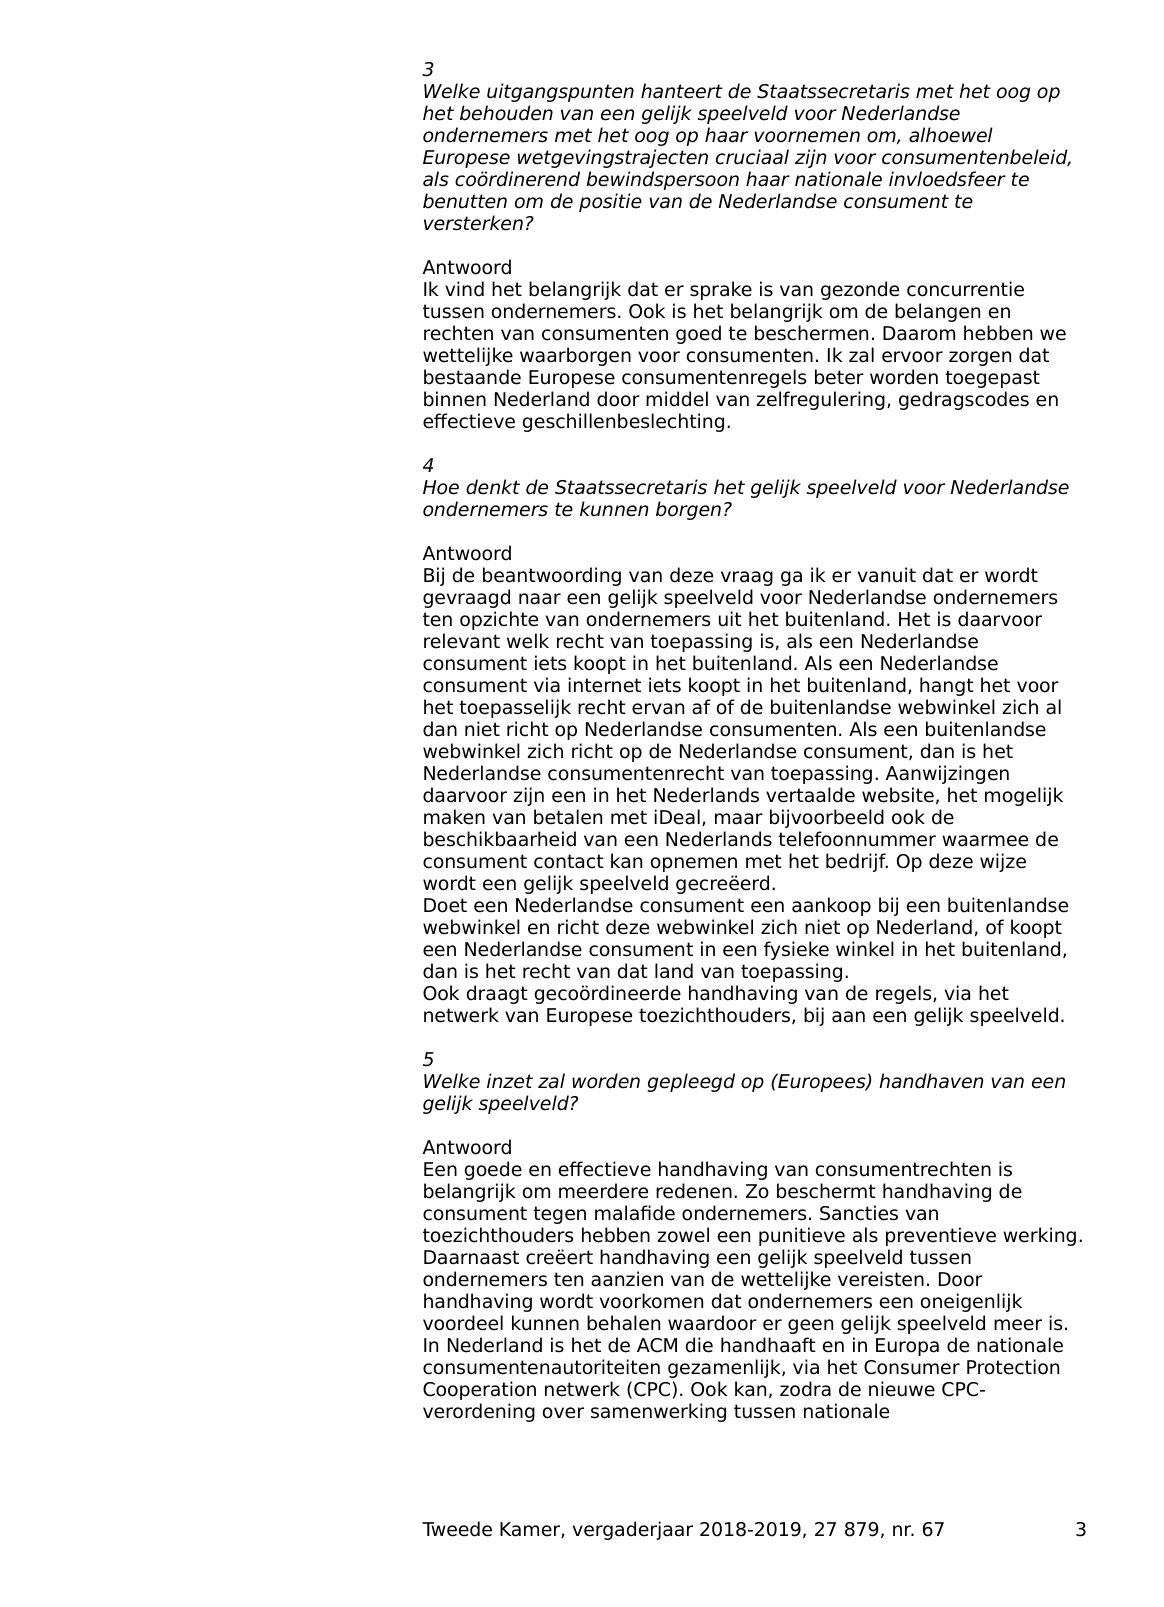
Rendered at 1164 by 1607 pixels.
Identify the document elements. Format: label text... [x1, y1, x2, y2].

text 3 [422, 59, 1087, 81]
text Hoe denkt de Staatssecretaris het gelijk speelveld voor Nederlandse ondernemers te kunnen borgen? [422, 477, 1087, 521]
text Bij de beantwoording van deze vraag ga ik er vanuit dat er wordt gevraagd naar een gelijk speelveld voor Nederlandse ondernemers ten opzichte van ondernemers uit het buitenland. Het is daarvoor relevant welk recht van toepassing is, als een Nederlandse consument iets koopt in het buitenland. Als een Nederlandse consument via internet iets koopt in het buitenland, hangt het voor het toepasselijk recht ervan af of de buitenlandse webwinkel zich al dan niet richt op Nederlandse consumenten. Als een buitenlandse webwinkel zich richt op de Nederlandse consument, dan is het Nederlandse consumentenrecht van toepassing. Aanwijzingen daarvoor zijn een in het Nederlands vertaalde website, het mogelijk maken van betalen met iDeal, maar bijvoorbeeld ook de beschikbaarheid van een Nederlands telefoonnummer waarmee de consument contact kan opnemen met het bedrijf. Op deze wijze wordt een gelijk speelveld gecreëerd. [422, 565, 1087, 895]
text Antwoord [422, 543, 1087, 565]
text Ook draagt gecoördineerde handhaving van de regels, via het netwerk van Europese toezichthouders, bij aan een gelijk speelveld. [422, 983, 1087, 1027]
text Ik vind het belangrijk dat er sprake is van gezonde concurrentie tussen ondernemers. Ook is het belangrijk om de belangen en rechten van consumenten goed te beschermen. Daarom hebben we wettelijke waarborgen voor consumenten. Ik zal ervoor zorgen dat bestaande Europese consumentenregels beter worden toegepast binnen Nederland door middel van zelfregulering, gedragscodes en effectieve geschillenbeslechting. [422, 279, 1087, 433]
text 4 [422, 455, 1087, 477]
text 5 [422, 1049, 1087, 1071]
text Doet een Nederlandse consument een aankoop bij een buitenlandse webwinkel en richt deze webwinkel zich niet op Nederland, of koopt een Nederlandse consument in een fysieke winkel in het buitenland, dan is het recht van dat land van toepassing. [422, 895, 1087, 983]
text Antwoord [422, 257, 1087, 279]
text Welke uitgangspunten hanteert de Staatssecretaris met het oog op het behouden van een gelijk speelveld voor Nederlandse ondernemers met het oog op haar voornemen om, alhoewel Europese wetgevingstrajecten cruciaal zijn voor consumentenbeleid, als coördinerend bewindspersoon haar nationale invloedsfeer te benutten om de positie van de Nederlandse consument te versterken? [422, 81, 1087, 235]
text Welke inzet zal worden gepleegd op (Europees) handhaven van een gelijk speelveld? [422, 1071, 1087, 1115]
text Een goede en effectieve handhaving van consumentrechten is belangrijk om meerdere redenen. Zo beschermt handhaving de consument tegen malafide ondernemers. Sancties van toezichthouders hebben zowel een punitieve als preventieve werking. Daarnaast creëert handhaving een gelijk speelveld tussen ondernemers ten aanzien van de wettelijke vereisten. Door handhaving wordt voorkomen dat ondernemers een oneigenlijk voordeel kunnen behalen waardoor er geen gelijk speelveld meer is. In Nederland is het de ACM die handhaaft en in Europa de nationale consumentenautoriteiten gezamenlijk, via het Consumer Protection Cooperation netwerk (CPC). Ook kan, zodra de nieuwe CPC-verordening over samenwerking tussen nationale [422, 1159, 1087, 1423]
text Antwoord [422, 1137, 1087, 1159]
